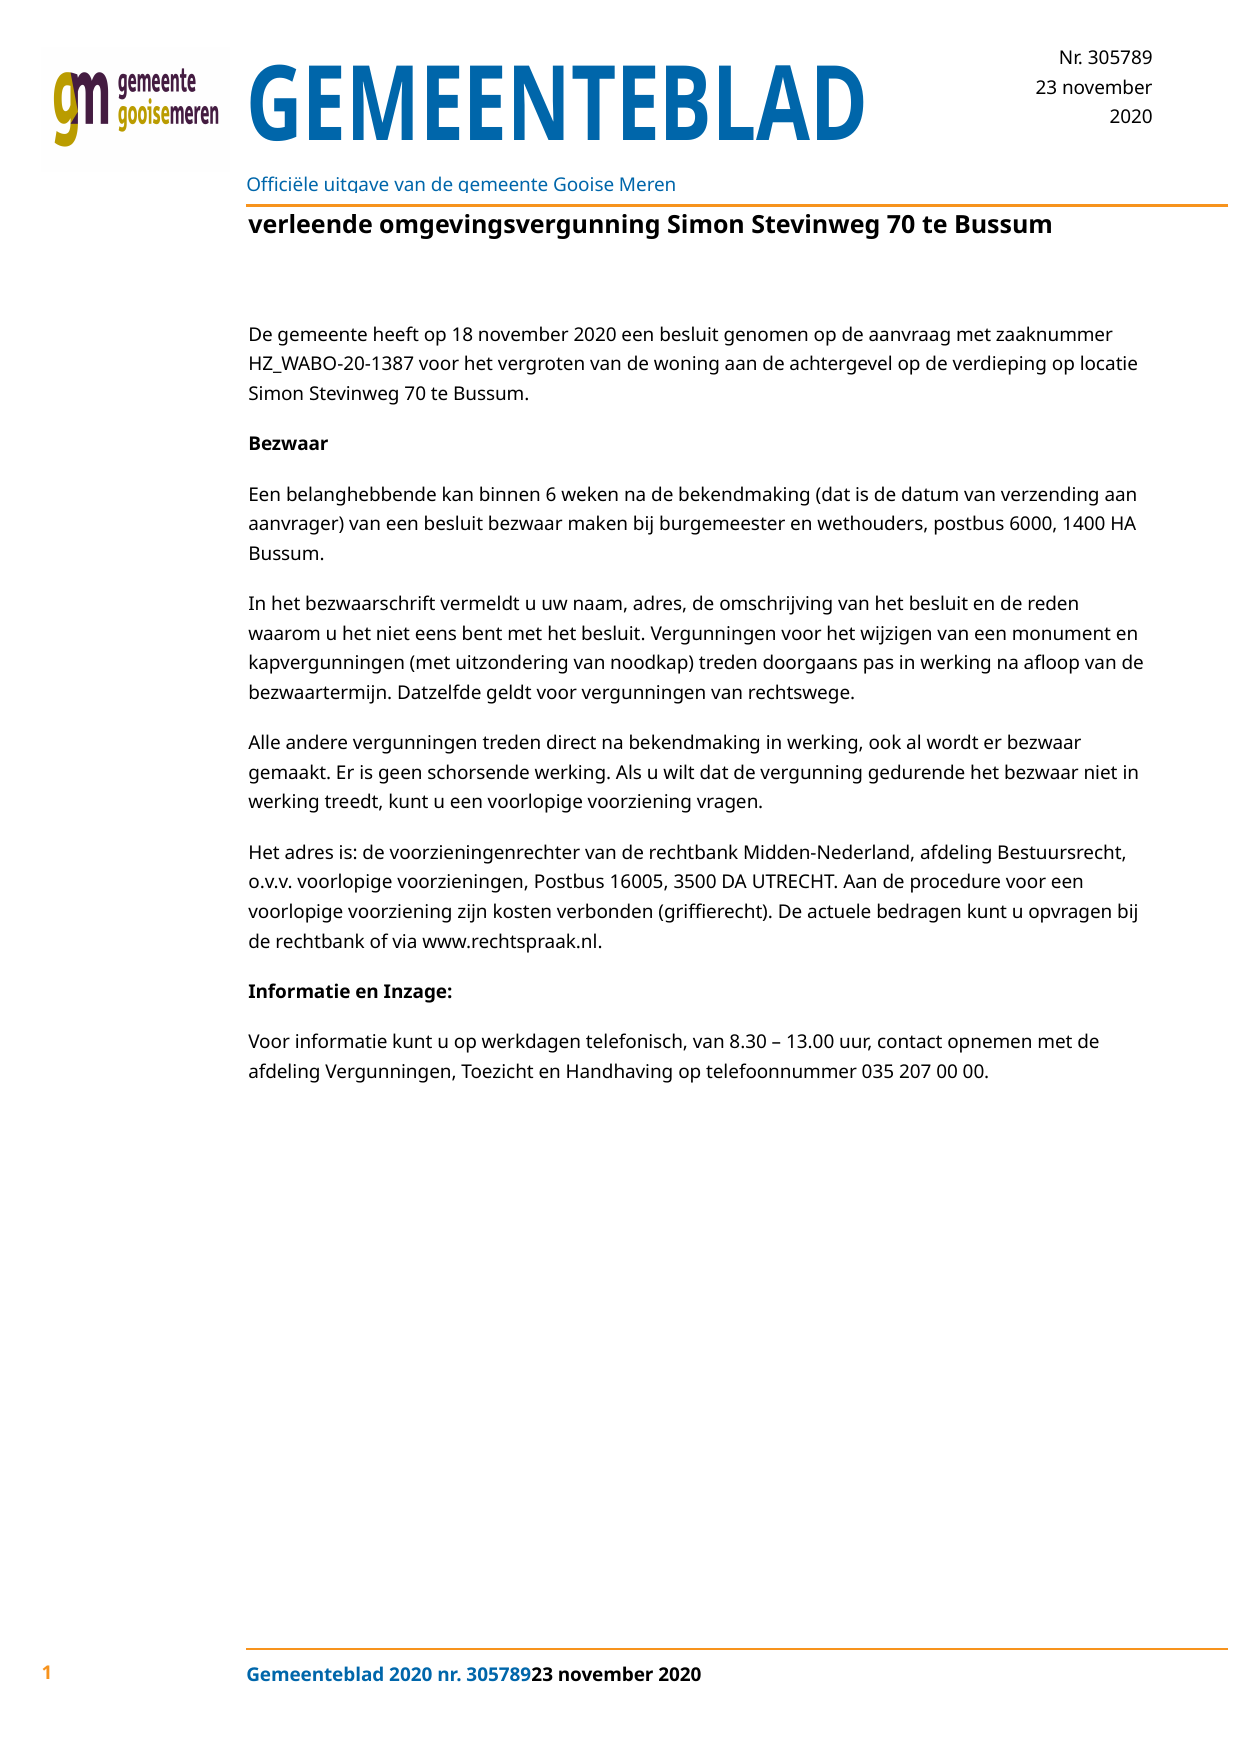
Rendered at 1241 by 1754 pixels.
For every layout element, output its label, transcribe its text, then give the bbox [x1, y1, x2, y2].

text Informatie en Inzage: [248, 978, 1152, 1004]
text Voor informatie kunt u op werkdagen telefonisch, van 8.30 – 13.00 uur, contact opnemen met de afdeling Vergunningen, Toezicht en Handhaving op telefoonnummer 035 207 00 00. [248, 1029, 1152, 1084]
text verleende omgevingsvergunning Simon Stevinweg 70 te Bussum [248, 207, 1152, 241]
text De gemeente heeft op 18 november 2020 een besluit genomen op de aanvraag met zaaknummer HZ_WABO-20-1387 voor het vergroten van de woning aan de achtergevel op de verdieping op locatie Simon Stevinweg 70 te Bussum. [248, 321, 1152, 406]
picture [41, 47, 231, 172]
text Bezwaar [248, 430, 1152, 456]
text Een belanghebbende kan binnen 6 weken na de bekendmaking (dat is de datum van verzending aan aanvrager) van een besluit bezwaar maken bij burgemeester en wethouders, postbus 6000, 1400 HA Bussum. [248, 481, 1152, 566]
text In het bezwaarschrift vermeldt u uw naam, adres, de omschrijving van het besluit en de reden waarom u het niet eens bent met het besluit. Vergunningen voor het wijzigen van een monument en kapvergunningen (met uitzondering van noodkap) treden doorgaans pas in werking na afloop van de bezwaartermijn. Datzelfde geldt voor vergunningen van rechtswege. [248, 590, 1152, 705]
text Alle andere vergunningen treden direct na bekendmaking in werking, ook al wordt er bezwaar gemaakt. Er is geen schorsende werking. Als u wilt dat de vergunning gedurende het bezwaar niet in werking treedt, kunt u een voorlopige voorziening vragen. [248, 729, 1152, 814]
text Het adres is: de voorzieningenrechter van de rechtbank Midden-Nederland, afdeling Bestuursrecht, o.v.v. voorlopige voorzieningen, Postbus 16005, 3500 DA UTRECHT. Aan de procedure voor een voorlopige voorziening zijn kosten verbonden (griffierecht). De actuele bedragen kunt u opvragen bij de rechtbank of via www.rechtspraak.nl. [248, 839, 1152, 953]
